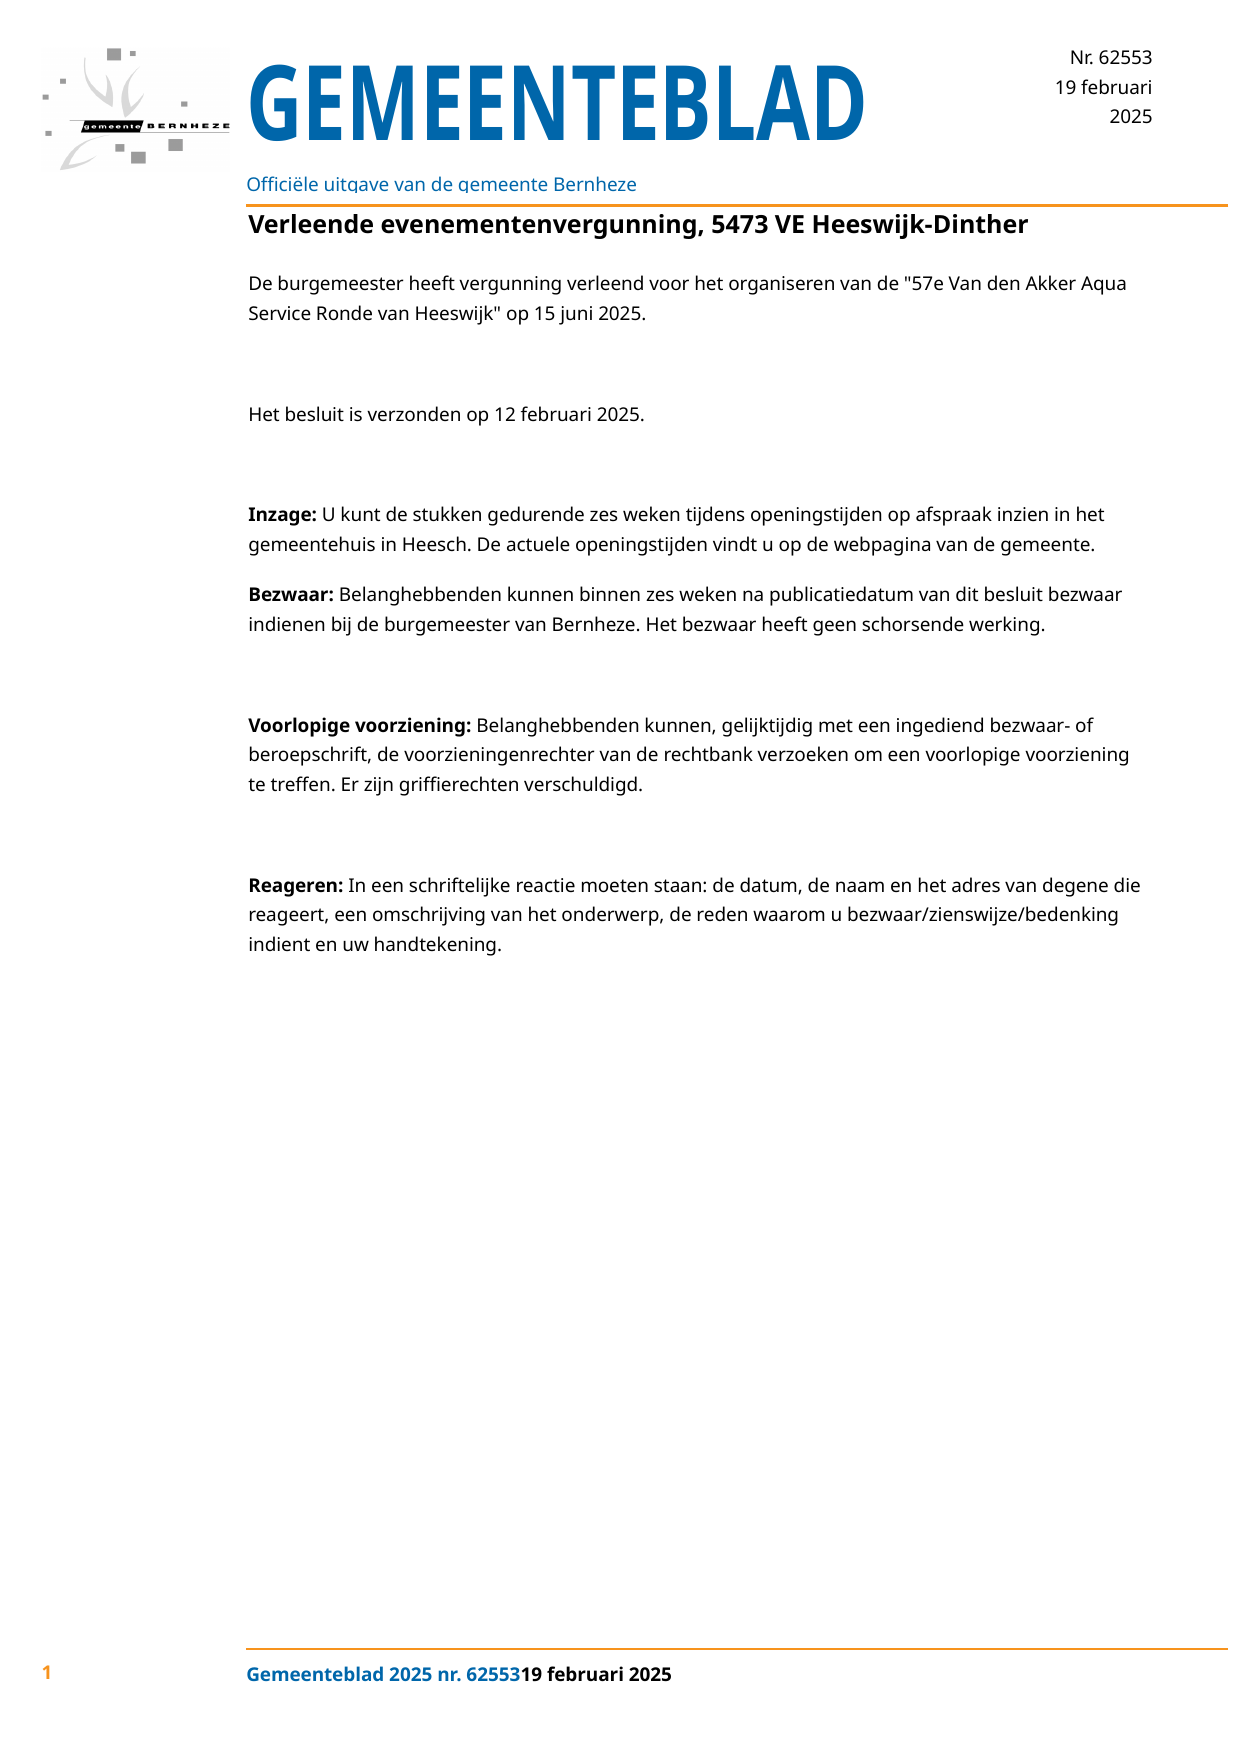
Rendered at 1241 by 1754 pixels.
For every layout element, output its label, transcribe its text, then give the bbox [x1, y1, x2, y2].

text Inzage: U kunt de stukken gedurende zes weken tijdens openingstijden op afspraak inzien in het gemeentehuis in Heesch. De actuele openingstijden vindt u op de webpagina van de gemeente. [248, 502, 1152, 557]
text Verleende evenementenvergunning, 5473 VE Heeswijk-Dinther [248, 207, 1152, 241]
text De burgemeester heeft vergunning verleend voor het organiseren van de "57e Van den Akker Aqua Service Ronde van Heeswijk" op 15 juni 2025. [248, 270, 1152, 326]
text Reageren: In een schriftelijke reactie moeten staan: de datum, de naam en het adres van degene die reageert, een omschrijving van het onderwerp, de reden waarom u bezwaar/zienswijze/bedenking indient en uw handtekening. [248, 872, 1152, 957]
text Het besluit is verzonden op 12 februari 2025. [248, 401, 1152, 426]
text Bezwaar: Belanghebbenden kunnen binnen zes weken na publicatiedatum van dit besluit bezwaar indienen bij de burgemeester van Bernheze. Het bezwaar heeft geen schorsende werking. [248, 582, 1152, 637]
picture [41, 47, 231, 172]
text Voorlopige voorziening: Belanghebbenden kunnen, gelijktijdig met een ingediend bezwaar- of beroepschrift, de voorzieningenrechter van de rechtbank verzoeken om een voorlopige voorziening te treffen. Er zijn griffierechten verschuldigd. [248, 712, 1152, 797]
